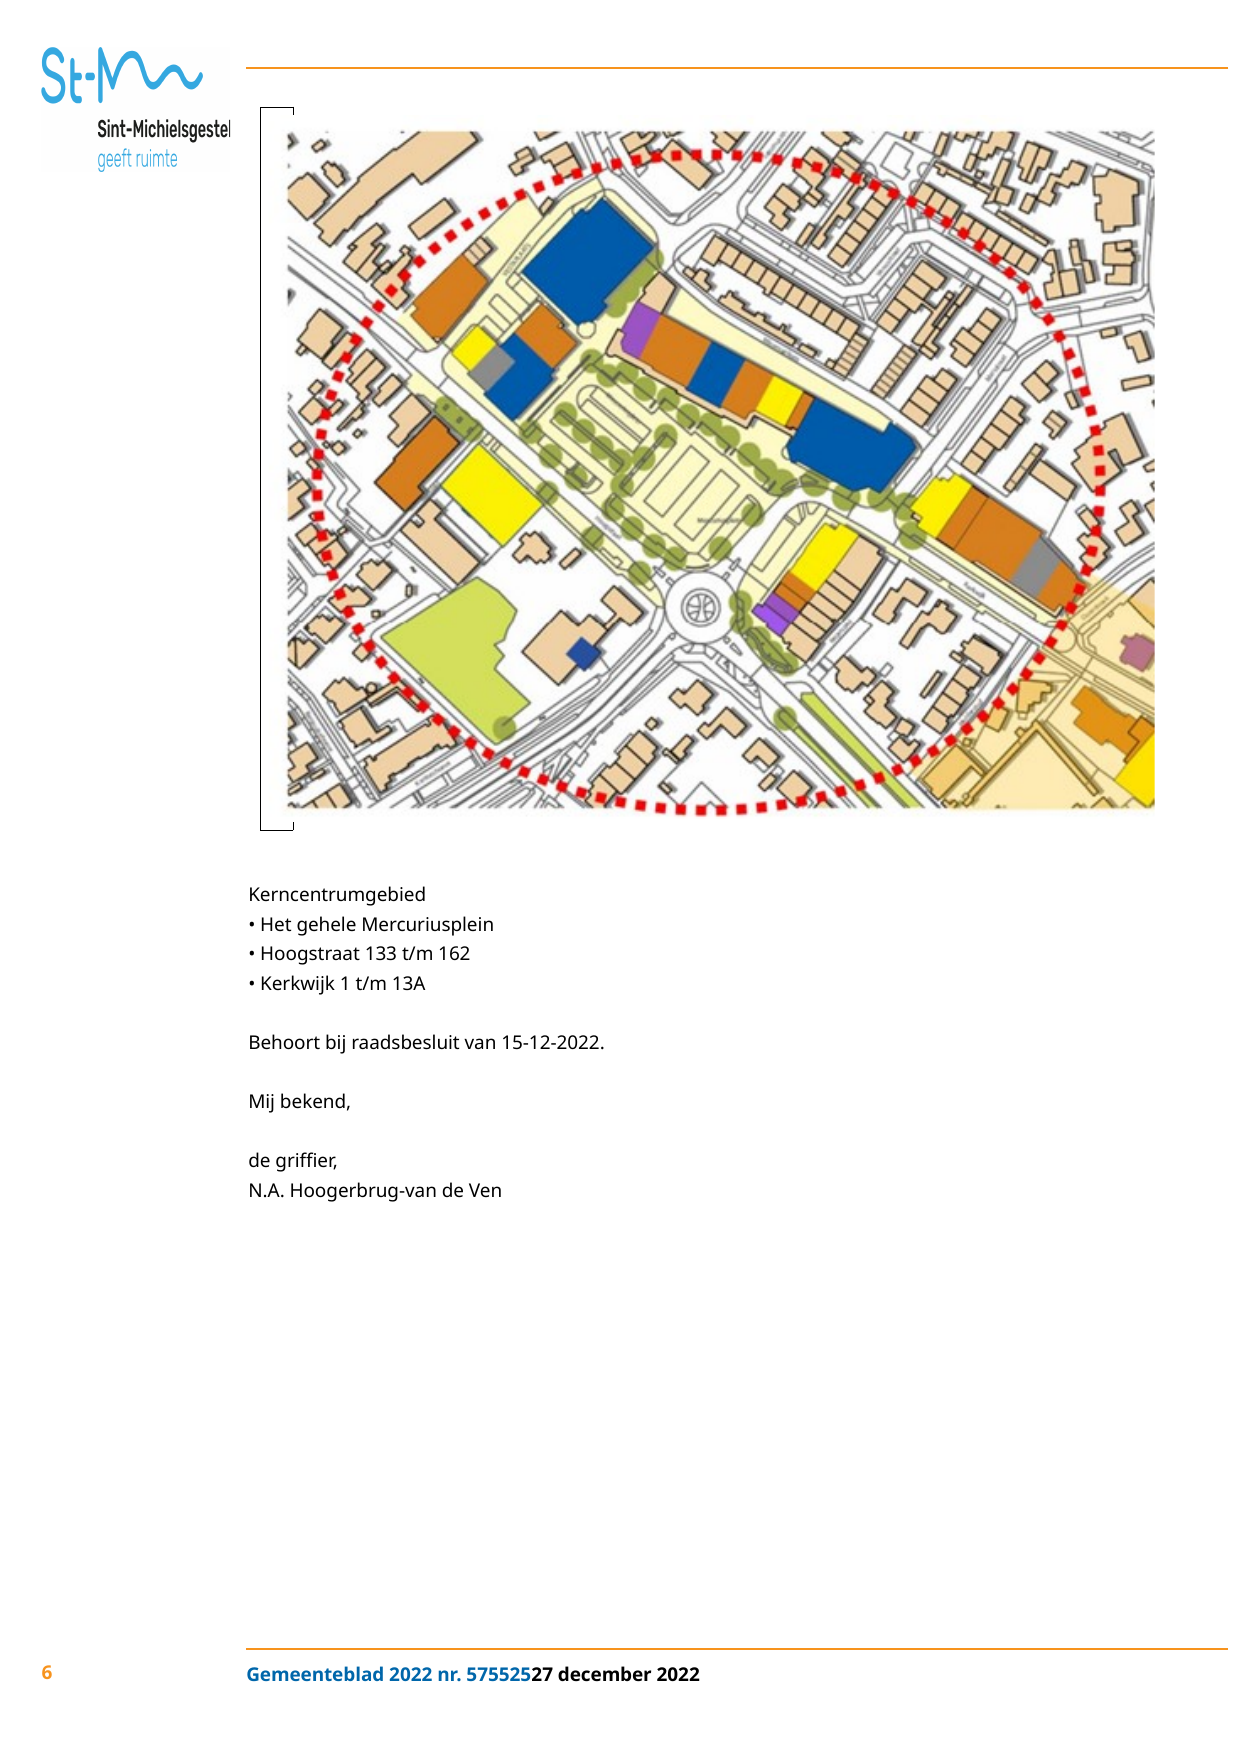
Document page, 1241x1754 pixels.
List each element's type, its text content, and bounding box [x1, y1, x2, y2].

picture [41, 47, 231, 172]
text Mij bekend, [248, 1088, 1152, 1114]
text • Kerkwijk 1 t/m 13A [248, 970, 1152, 996]
text N.A. Hoogerbrug-van de Ven [248, 1177, 1152, 1203]
picture [268, 115, 1155, 822]
text de griffier, [248, 1147, 1152, 1173]
text • Hoogstraat 133 t/m 162 [248, 940, 1152, 966]
text • Het gehele Mercuriusplein [248, 911, 1152, 937]
text Kerncentrumgebied [248, 881, 1152, 907]
text Behoort bij raadsbesluit van 15-12-2022. [248, 1029, 1152, 1055]
